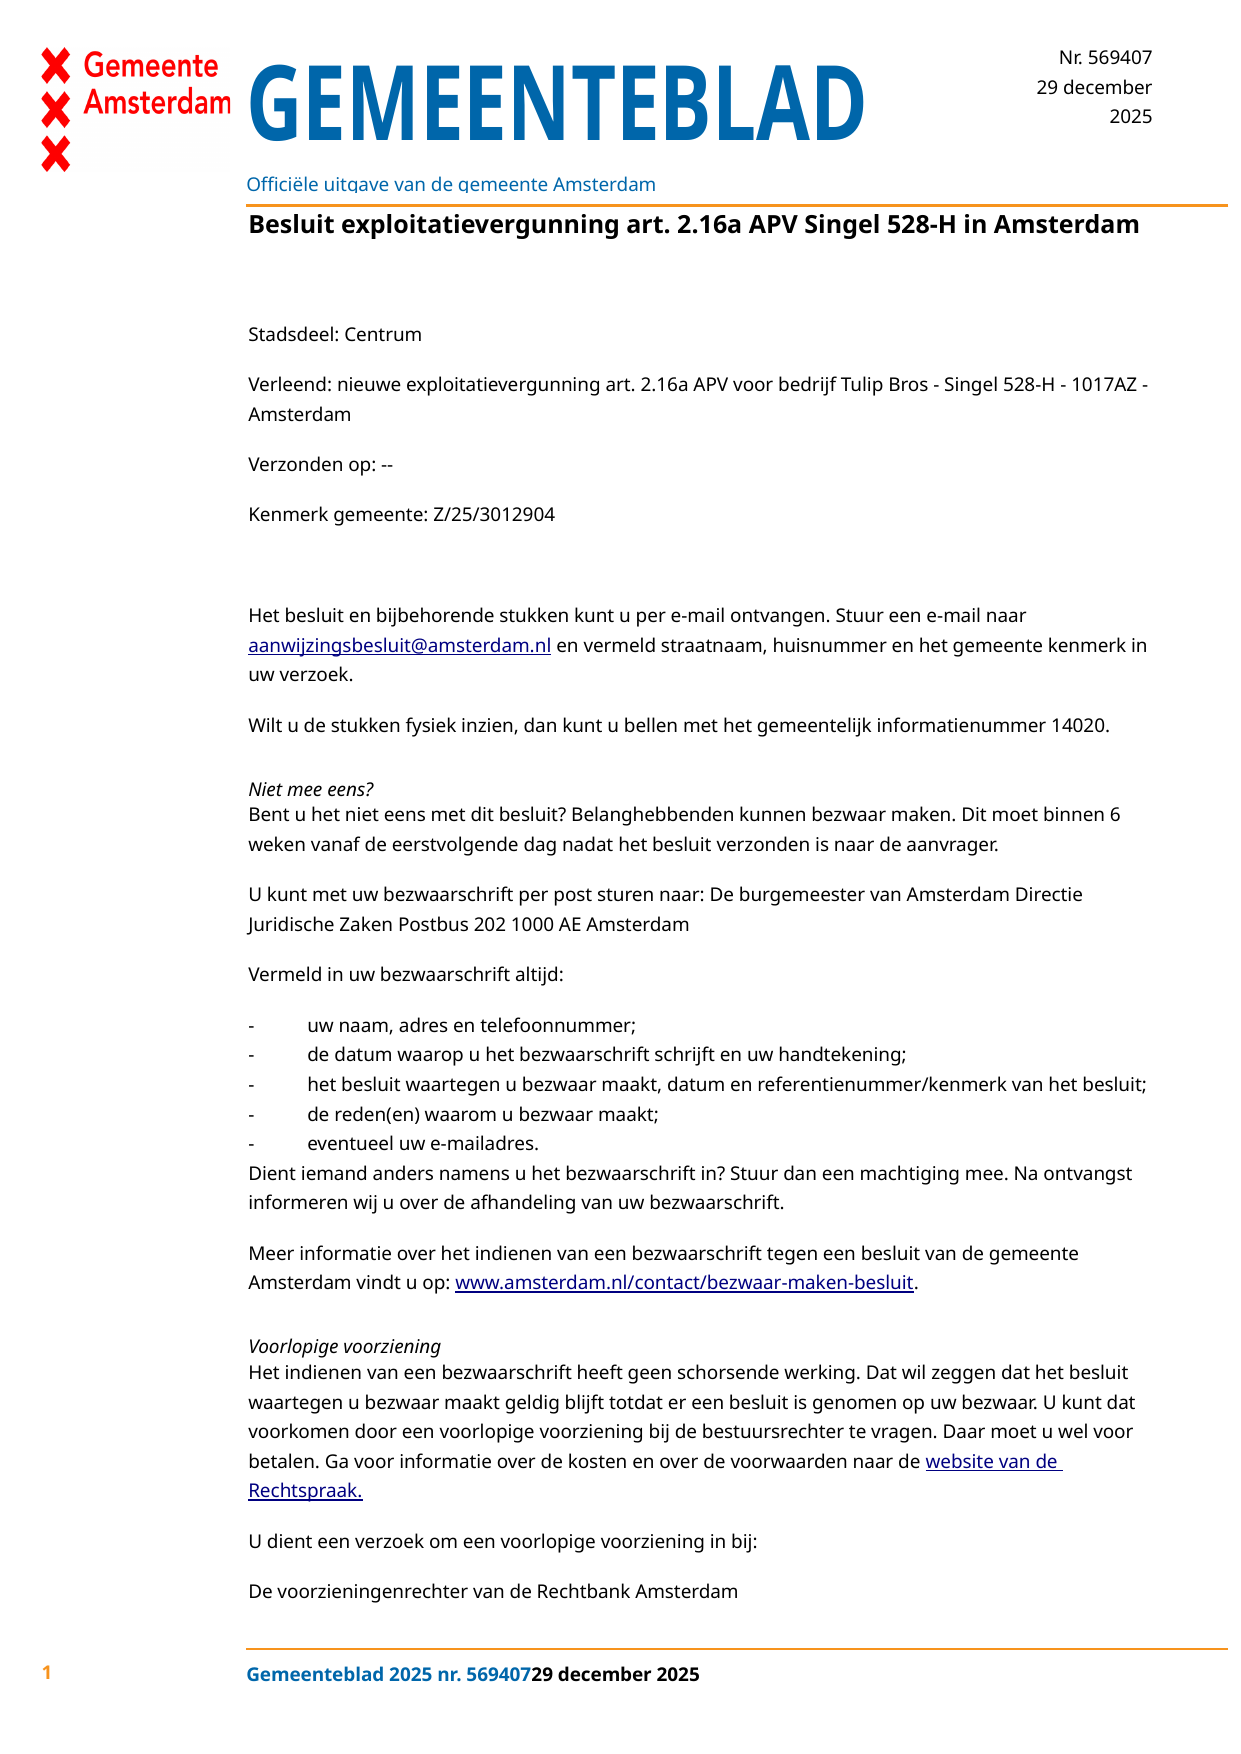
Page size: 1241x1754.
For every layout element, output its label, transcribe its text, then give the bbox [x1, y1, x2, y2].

text Verleend: nieuwe exploitatievergunning art. 2.16a APV voor bedrijf Tulip Bros - Singel 528-H - 1017AZ - Amsterdam [248, 371, 1152, 426]
text Bent u het niet eens met dit besluit? Belanghebbenden kunnen bezwaar maken. Dit moet binnen 6 weken vanaf de eerstvolgende dag nadat het besluit verzonden is naar de aanvrager. [248, 802, 1152, 857]
list de reden(en) waarom u bezwaar maakt; [248, 1101, 1152, 1127]
text Niet mee eens? [248, 776, 1152, 802]
list de datum waarop u het bezwaarschrift schrijft en uw handtekening; [248, 1042, 1152, 1067]
text U dient een verzoek om een voorlopige voorziening in bij: [248, 1528, 1152, 1554]
text Vermeld in uw bezwaarschrift altijd: [248, 962, 1152, 987]
text Besluit exploitatievergunning art. 2.16a APV Singel 528-H in Amsterdam [248, 207, 1152, 241]
text Het besluit en bijbehorende stukken kunt u per e-mail ontvangen. Stuur een e-mail naar aanwijzingsbesluit@amsterdam.nl en vermeld straatnaam, huisnummer en het gemeente kenmerk in uw verzoek. [248, 602, 1152, 687]
text Stadsdeel: Centrum [248, 321, 1152, 346]
text Meer informatie over het indienen van een bezwaarschrift tegen een besluit van de gemeente Amsterdam vindt u op: www.amsterdam.nl/contact/bezwaar-maken-besluit. [248, 1240, 1152, 1295]
list uw naam, adres en telefoonnummer; [248, 1012, 1152, 1038]
text De voorzieningenrechter van de Rechtbank Amsterdam [248, 1578, 1152, 1604]
text Kenmerk gemeente: Z/25/3012904 [248, 502, 1152, 527]
list het besluit waartegen u bezwaar maakt, datum en referentienummer/kenmerk van het besluit; [248, 1071, 1152, 1097]
text Wilt u de stukken fysiek inzien, dan kunt u bellen met het gemeentelijk informatienummer 14020. [248, 712, 1152, 738]
text Dient iemand anders namens u het bezwaarschrift in? Stuur dan een machtiging mee. Na ontvangst informeren wij u over de afhandeling van uw bezwaarschrift. [248, 1160, 1152, 1215]
text Het indienen van een bezwaarschrift heeft geen schorsende werking. Dat wil zeggen dat het besluit waartegen u bezwaar maakt geldig blijft totdat er een besluit is genomen op uw bezwaar. U kunt dat voorkomen door een voorlopige voorziening bij de bestuursrechter te vragen. Daar moet u wel voor betalen. Ga voor informatie over de kosten en over de voorwaarden naar de website van de Rechtspraak. [248, 1359, 1152, 1503]
text Verzonden op: -- [248, 451, 1152, 477]
text U kunt met uw bezwaarschrift per post sturen naar: De burgemeester van Amsterdam Directie Juridische Zaken Postbus 202 1000 AE Amsterdam [248, 882, 1152, 937]
text Voorlopige voorziening [248, 1333, 1152, 1359]
list eventueel uw e-mailadres. [248, 1130, 1152, 1156]
picture [41, 47, 231, 172]
